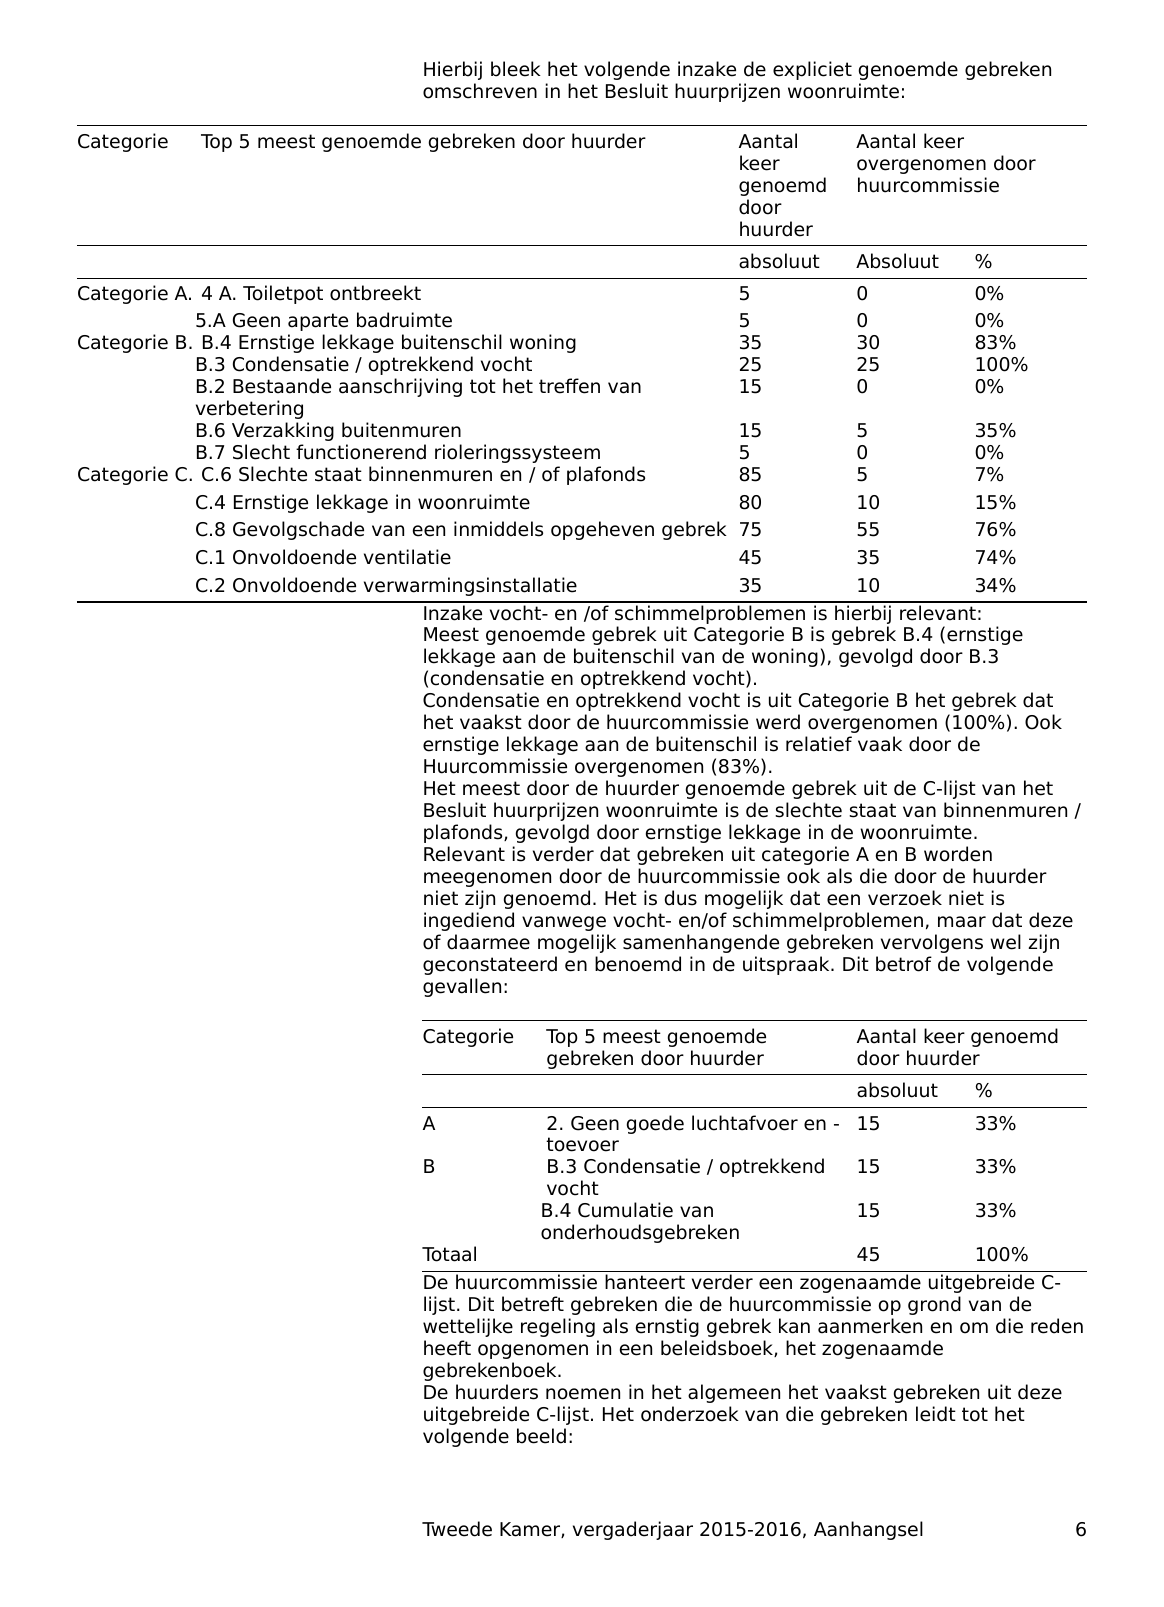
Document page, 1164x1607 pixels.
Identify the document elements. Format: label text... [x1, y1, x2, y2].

table_cell 33% [969, 1108, 1087, 1156]
table_cell 15 [850, 1200, 968, 1244]
table_cell % [969, 1075, 1087, 1107]
text De huurders noemen in het algemeen het vaakst gebreken uit deze uitgebreide C-lijst. Het onderzoek van die gebreken leidt tot het volgende beeld: [422, 1382, 1087, 1448]
table_cell 0 [850, 279, 968, 305]
table_cell 34% [969, 574, 1087, 601]
table_cell 45 [850, 1244, 968, 1271]
table_header Top 5 meest genoemde gebreken door huurder [540, 1021, 850, 1074]
text Condensatie en optrekkend vocht is uit Categorie B het gebrek dat het vaakst door de huurcommissie werd overgenomen (100%). Ook ernstige lekkage aan de buitenschil is relatief vaak door de Huurcommissie overgenomen (83%). [422, 690, 1087, 778]
table_cell 30 [850, 332, 968, 354]
table_cell 15 [732, 376, 850, 420]
table_cell B.4 Cumulatie van onderhoudsgebreken [540, 1200, 850, 1244]
table_cell C.1 Onvoldoende ventilatie [195, 546, 732, 574]
table_cell 10 [850, 491, 968, 518]
table_cell B.3 Condensatie / optrekkend vocht [195, 354, 732, 376]
table_cell 0% [969, 442, 1087, 464]
table_cell 15 [850, 1156, 968, 1200]
table_header Aantal keer genoemd door huurder [732, 126, 850, 245]
table_cell Categorie C. [77, 464, 195, 601]
table_cell absoluut [850, 1075, 968, 1107]
table_cell 25 [732, 354, 850, 376]
table_cell C.2 Onvoldoende verwarmingsinstallatie [195, 574, 732, 601]
table_cell 0 [850, 376, 968, 420]
table_cell 5.A Geen aparte badruimte [195, 305, 732, 332]
table_cell [195, 246, 732, 278]
table_cell 75 [732, 518, 850, 546]
table_cell 0% [969, 279, 1087, 305]
text Inzake vocht- en /of schimmelproblemen is hierbij relevant: [422, 603, 1087, 624]
table_cell Categorie A. [77, 279, 195, 332]
table_cell B [422, 1156, 540, 1244]
table_header Categorie [77, 126, 195, 245]
table_cell 0% [969, 376, 1087, 420]
table_cell 2. Geen goede luchtafvoer en -toevoer [540, 1108, 850, 1156]
table_cell Categorie B. [77, 332, 195, 464]
table_cell % [969, 246, 1087, 278]
table_cell 74% [969, 546, 1087, 574]
table_cell [422, 1075, 540, 1107]
table_cell 0% [969, 305, 1087, 332]
table_cell 5 [732, 279, 850, 305]
table_cell [540, 1075, 850, 1107]
table_cell 80 [732, 491, 850, 518]
table_header Top 5 meest genoemde gebreken door huurder [195, 126, 732, 245]
table_cell 55 [850, 518, 968, 546]
table_cell 15 [850, 1108, 968, 1156]
table_cell 0 [850, 305, 968, 332]
table_cell 35 [732, 574, 850, 601]
text Hierbij bleek het volgende inzake de expliciet genoemde gebreken omschreven in het Besluit huurprijzen woonruimte: [422, 59, 1087, 103]
table_cell 5 [850, 420, 968, 442]
table_cell [540, 1244, 850, 1271]
table_cell 10 [850, 574, 968, 601]
table_cell 100% [969, 354, 1087, 376]
table_cell C.6 Slechte staat binnenmuren en / of plafonds [195, 464, 732, 491]
table_header Aantal keer genoemd door huurder [850, 1021, 1087, 1074]
table_cell C.8 Gevolgschade van een inmiddels opgeheven gebrek [195, 518, 732, 546]
table_cell 33% [969, 1200, 1087, 1244]
table_cell 5 [732, 305, 850, 332]
table_cell 85 [732, 464, 850, 491]
table_cell 76% [969, 518, 1087, 546]
table_cell B.4 Ernstige lekkage buitenschil woning [195, 332, 732, 354]
table_cell 35 [850, 546, 968, 574]
table_cell 100% [969, 1244, 1087, 1271]
table_cell 5 [732, 442, 850, 464]
table_cell 35 [732, 332, 850, 354]
table_cell C.4 Ernstige lekkage in woonruimte [195, 491, 732, 518]
table_cell 33% [969, 1156, 1087, 1200]
table_cell 0 [850, 442, 968, 464]
table_cell B.6 Verzakking buitenmuren [195, 420, 732, 442]
table_cell B.2 Bestaande aanschrijving tot het treffen van verbetering [195, 376, 732, 420]
table_cell 5 [850, 464, 968, 491]
table_cell Absoluut [850, 246, 968, 278]
table_cell 15% [969, 491, 1087, 518]
table_cell 83% [969, 332, 1087, 354]
table_cell 7% [969, 464, 1087, 491]
text Meest genoemde gebrek uit Categorie B is gebrek B.4 (ernstige lekkage aan de buitenschil van de woning), gevolgd door B.3 (condensatie en optrekkend vocht). [422, 624, 1087, 690]
table_cell B.7 Slecht functionerend rioleringssysteem [195, 442, 732, 464]
table_cell 25 [850, 354, 968, 376]
table_header Aantal keer overgenomen door huurcommissie [850, 126, 1087, 245]
text Relevant is verder dat gebreken uit categorie A en B worden meegenomen door de huurcommissie ook als die door de huurder niet zijn genoemd. Het is dus mogelijk dat een verzoek niet is ingediend vanwege vocht- en/of schimmelproblemen, maar dat deze of daarmee mogelijk samenhangende gebreken vervolgens wel zijn geconstateerd en benoemd in de uitspraak. Dit betrof de volgende gevallen: [422, 844, 1087, 998]
text Het meest door de huurder genoemde gebrek uit de C-lijst van het Besluit huurprijzen woonruimte is de slechte staat van binnenmuren / plafonds, gevolgd door ernstige lekkage in de woonruimte. [422, 778, 1087, 844]
table_cell B.3 Condensatie / optrekkend vocht [540, 1156, 850, 1200]
table_header Categorie [422, 1021, 540, 1074]
table_cell 35% [969, 420, 1087, 442]
table_cell 4 A. Toiletpot ontbreekt [195, 279, 732, 305]
text De huurcommissie hanteert verder een zogenaamde uitgebreide C-lijst. Dit betreft gebreken die de huurcommissie op grond van de wettelijke regeling als ernstig gebrek kan aanmerken en om die reden heeft opgenomen in een beleidsboek, het zogenaamde gebrekenboek. [422, 1272, 1087, 1382]
table_cell A [422, 1108, 540, 1156]
table_cell Totaal [422, 1244, 540, 1271]
table_cell [77, 246, 195, 278]
table_cell 15 [732, 420, 850, 442]
table_cell 45 [732, 546, 850, 574]
table_cell absoluut [732, 246, 850, 278]
